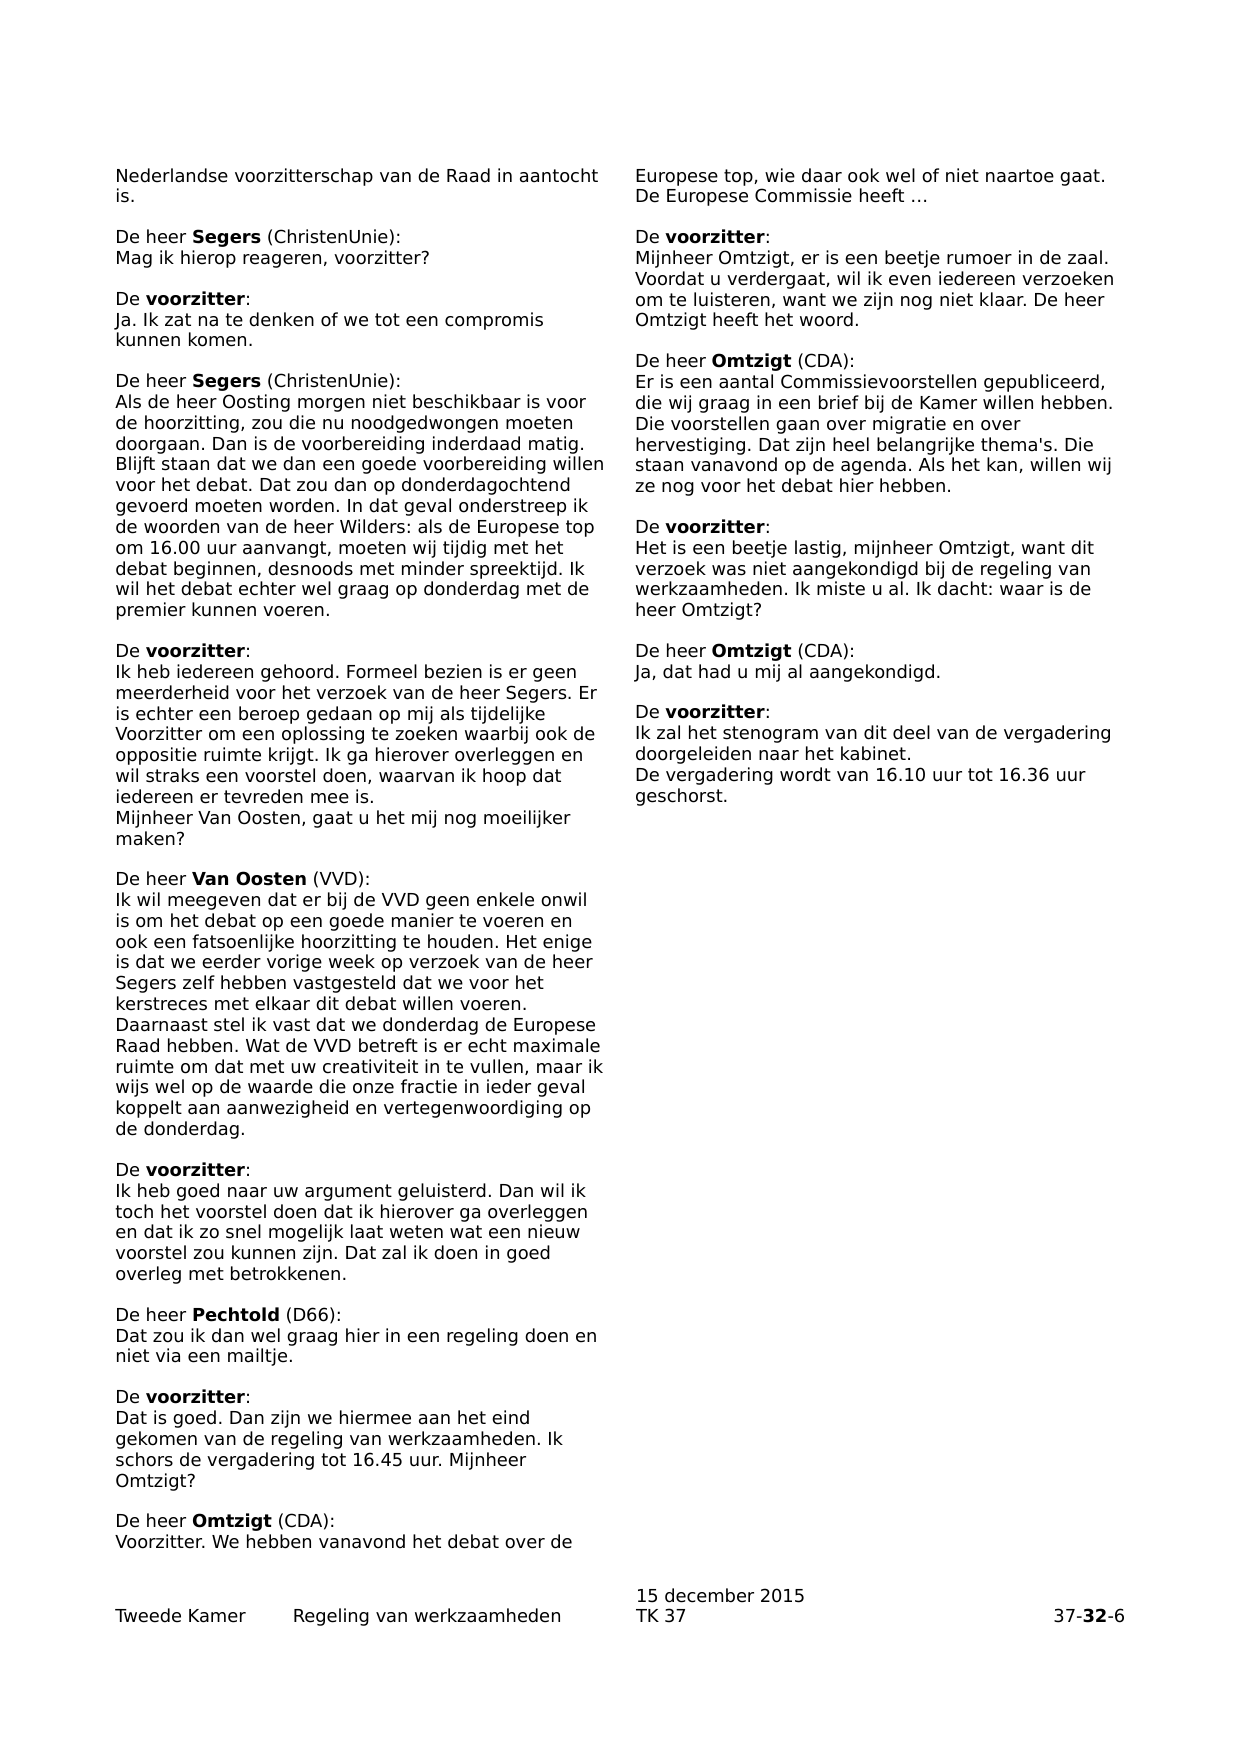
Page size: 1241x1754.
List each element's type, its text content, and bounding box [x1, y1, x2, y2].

text De voorzitter: [635, 702, 1125, 723]
text Ik zal het stenogram van dit deel van de vergadering doorgeleiden naar het kabinet. [635, 723, 1125, 765]
text Europese top, wie daar ook wel of niet naartoe gaat. De Europese Commissie heeft … [635, 165, 1125, 207]
text De voorzitter: [115, 288, 605, 309]
text Als de heer Oosting morgen niet beschikbaar is voor de hoorzitting, zou die nu noodgedwongen moeten doorgaan. Dan is de voorbereiding inderdaad matig. Blijft staan dat we dan een goede voorbereiding willen voor het debat. Dat zou dan op donderdagochtend gevoerd moeten worden. In dat geval onderstreep ik de woorden van de heer Wilders: als de Europese top om 16.00 uur aanvangt, moeten wij tijdig met het debat beginnen, desnoods met minder spreektijd. Ik wil het debat echter wel graag op donderdag met de premier kunnen voeren. [115, 392, 605, 621]
text De heer Segers (ChristenUnie): [115, 227, 605, 248]
text Dat is goed. Dan zijn we hiermee aan het eind gekomen van de regeling van werkzaamheden. Ik schors de vergadering tot 16.45 uur. Mijnheer Omtzigt? [115, 1408, 605, 1491]
text De voorzitter: [115, 1160, 605, 1181]
text Mijnheer Van Oosten, gaat u het mij nog moeilijker maken? [115, 807, 605, 849]
text De heer Segers (ChristenUnie): [115, 371, 605, 392]
text Het is een beetje lastig, mijnheer Omtzigt, want dit verzoek was niet aangekondigd bij de regeling van werkzaamheden. Ik miste u al. Ik dacht: waar is de heer Omtzigt? [635, 537, 1125, 621]
text De voorzitter: [635, 517, 1125, 537]
text Nederlandse voorzitterschap van de Raad in aantocht is. [115, 165, 605, 207]
text Ja. Ik zat na te denken of we tot een compromis kunnen komen. [115, 309, 605, 351]
text De heer Omtzigt (CDA): [635, 641, 1125, 662]
text Ja, dat had u mij al aangekondigd. [635, 662, 1125, 682]
text De voorzitter: [115, 641, 605, 662]
text Ik heb goed naar uw argument geluisterd. Dan wil ik toch het voorstel doen dat ik hierover ga overleggen en dat ik zo snel mogelijk laat weten wat een nieuw voorstel zou kunnen zijn. Dat zal ik doen in goed overleg met betrokkenen. [115, 1181, 605, 1285]
text Voorzitter. We hebben vanavond het debat over de [115, 1532, 605, 1553]
text Ik wil meegeven dat er bij de VVD geen enkele onwil is om het debat op een goede manier te voeren en ook een fatsoenlijke hoorzitting te houden. Het enige is dat we eerder vorige week op verzoek van de heer Segers zelf hebben vastgesteld dat we voor het kerstreces met elkaar dit debat willen voeren. Daarnaast stel ik vast dat we donderdag de Europese Raad hebben. Wat de VVD betreft is er echt maximale ruimte om dat met uw creativiteit in te vullen, maar ik wijs wel op de waarde die onze fractie in ieder geval koppelt aan aanwezigheid en vertegenwoordiging op de donderdag. [115, 890, 605, 1140]
text De heer Pechtold (D66): [115, 1305, 605, 1325]
text Dat zou ik dan wel graag hier in een regeling doen en niet via een mailtje. [115, 1325, 605, 1367]
text Ik heb iedereen gehoord. Formeel bezien is er geen meerderheid voor het verzoek van de heer Segers. Er is echter een beroep gedaan op mij als tijdelijke Voorzitter om een oplossing te zoeken waarbij ook de oppositie ruimte krijgt. Ik ga hierover overleggen en wil straks een voorstel doen, waarvan ik hoop dat iedereen er tevreden mee is. [115, 662, 605, 807]
text De heer Omtzigt (CDA): [635, 351, 1125, 372]
text Mijnheer Omtzigt, er is een beetje rumoer in de zaal. Voordat u verdergaat, wil ik even iedereen verzoeken om te luisteren, want we zijn nog niet klaar. De heer Omtzigt heeft het woord. [635, 248, 1125, 331]
text De vergadering wordt van 16.10 uur tot 16.36 uur geschorst. [635, 765, 1125, 806]
text De heer Van Oosten (VVD): [115, 869, 605, 890]
text De voorzitter: [635, 227, 1125, 248]
text De voorzitter: [115, 1387, 605, 1408]
text Mag ik hierop reageren, voorzitter? [115, 248, 605, 268]
text Er is een aantal Commissievoorstellen gepubliceerd, die wij graag in een brief bij de Kamer willen hebben. Die voorstellen gaan over migratie en over hervestiging. Dat zijn heel belangrijke thema's. Die staan vanavond op de agenda. Als het kan, willen wij ze nog voor het debat hier hebben. [635, 372, 1125, 497]
text De heer Omtzigt (CDA): [115, 1511, 605, 1532]
